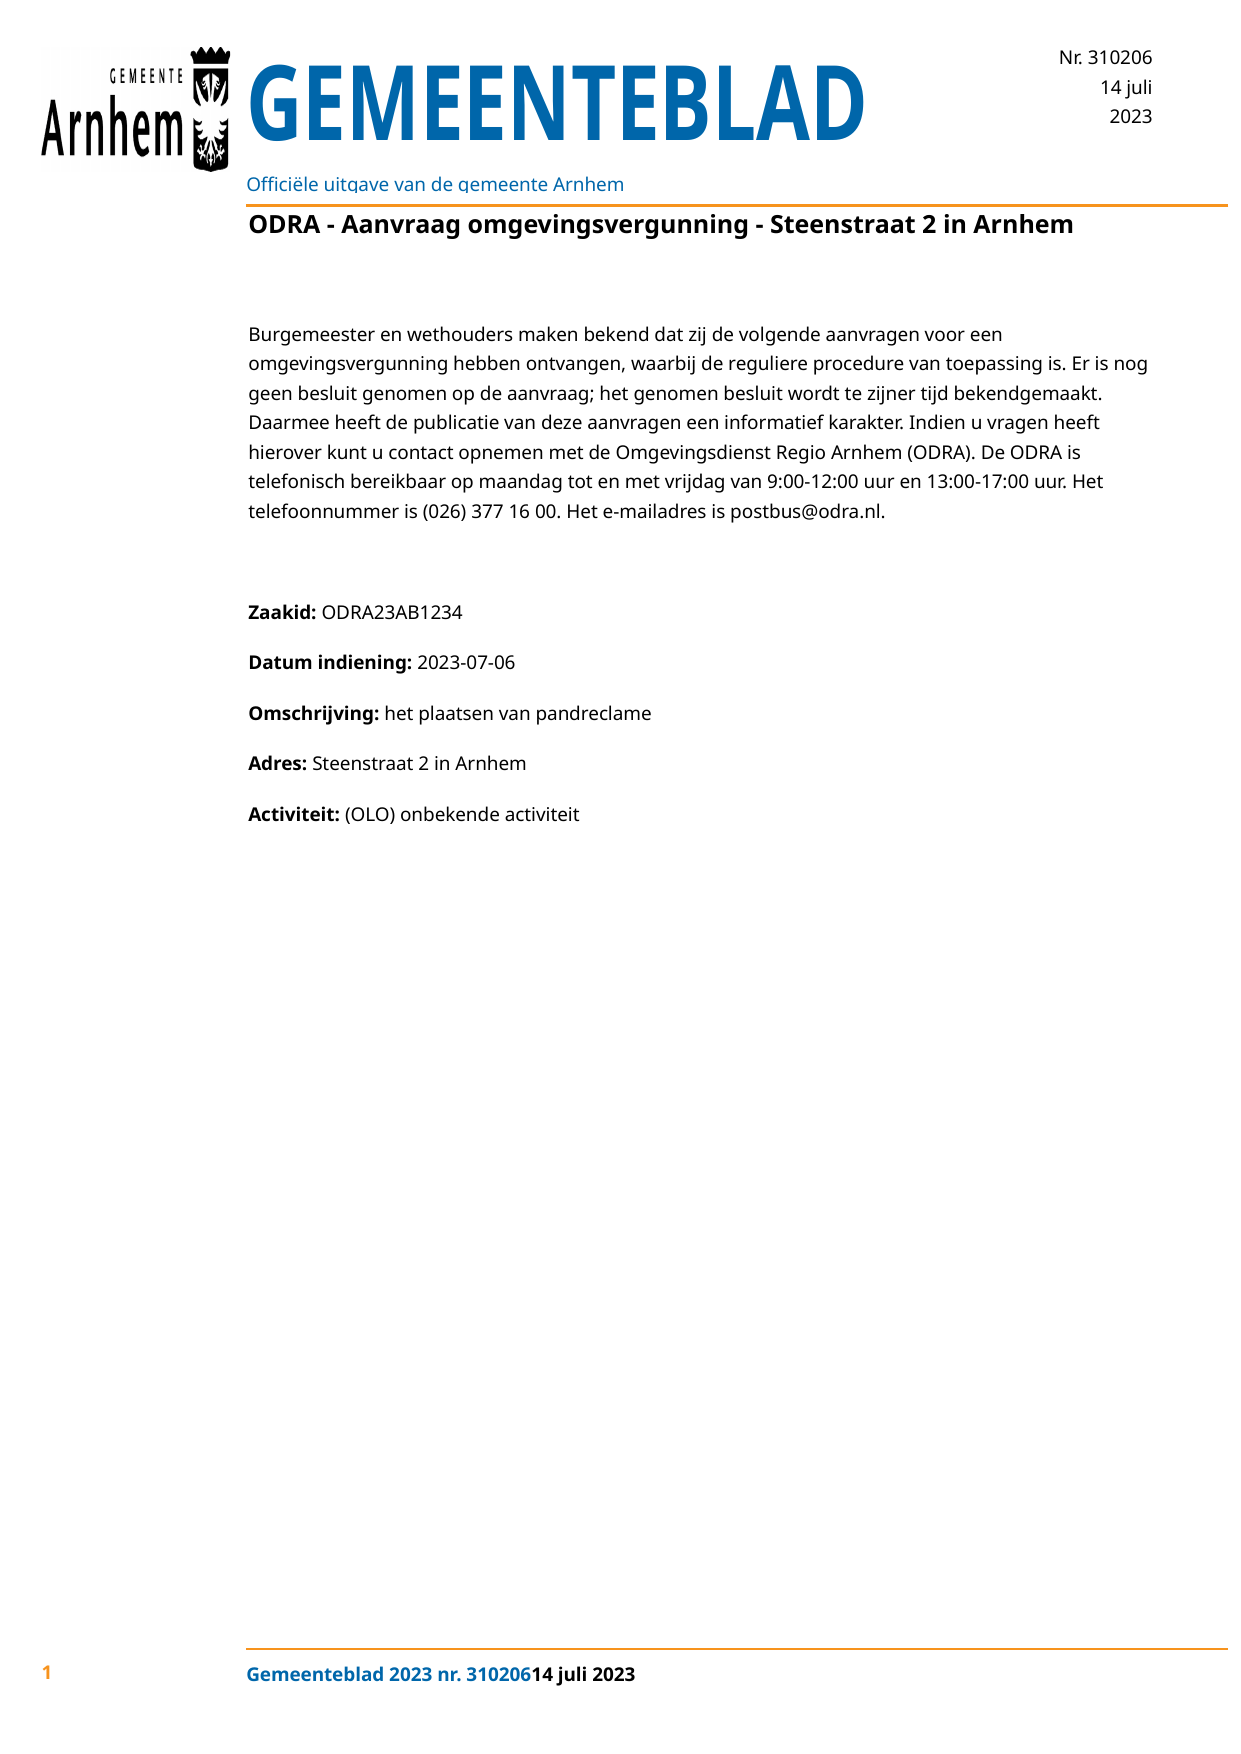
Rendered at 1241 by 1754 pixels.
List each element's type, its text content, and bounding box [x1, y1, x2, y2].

text ODRA - Aanvraag omgevingsvergunning - Steenstraat 2 in Arnhem [248, 207, 1152, 241]
text Datum indiening: 2023-07-06 [248, 649, 1152, 675]
text Zaakid: ODRA23AB1234 [248, 599, 1152, 625]
text Adres: Steenstraat 2 in Arnhem [248, 750, 1152, 776]
text Activiteit: (OLO) onbekende activiteit [248, 801, 1152, 826]
text Burgemeester en wethouders maken bekend dat zij de volgende aanvragen voor een omgevingsvergunning hebben ontvangen, waarbij de reguliere procedure van toepassing is. Er is nog geen besluit genomen op de aanvraag; het genomen besluit wordt te zijner tijd bekendgemaakt. Daarmee heeft de publicatie van deze aanvragen een informatief karakter. Indien u vragen heeft hierover kunt u contact opnemen met de Omgevingsdienst Regio Arnhem (ODRA). De ODRA is telefonisch bereikbaar op maandag tot en met vrijdag van 9:00-12:00 uur en 13:00-17:00 uur. Het telefoonnummer is (026) 377 16 00. Het e-mailadres is postbus@odra.nl. [248, 321, 1152, 524]
text Omschrijving: het plaatsen van pandreclame [248, 700, 1152, 726]
picture [41, 47, 231, 172]
